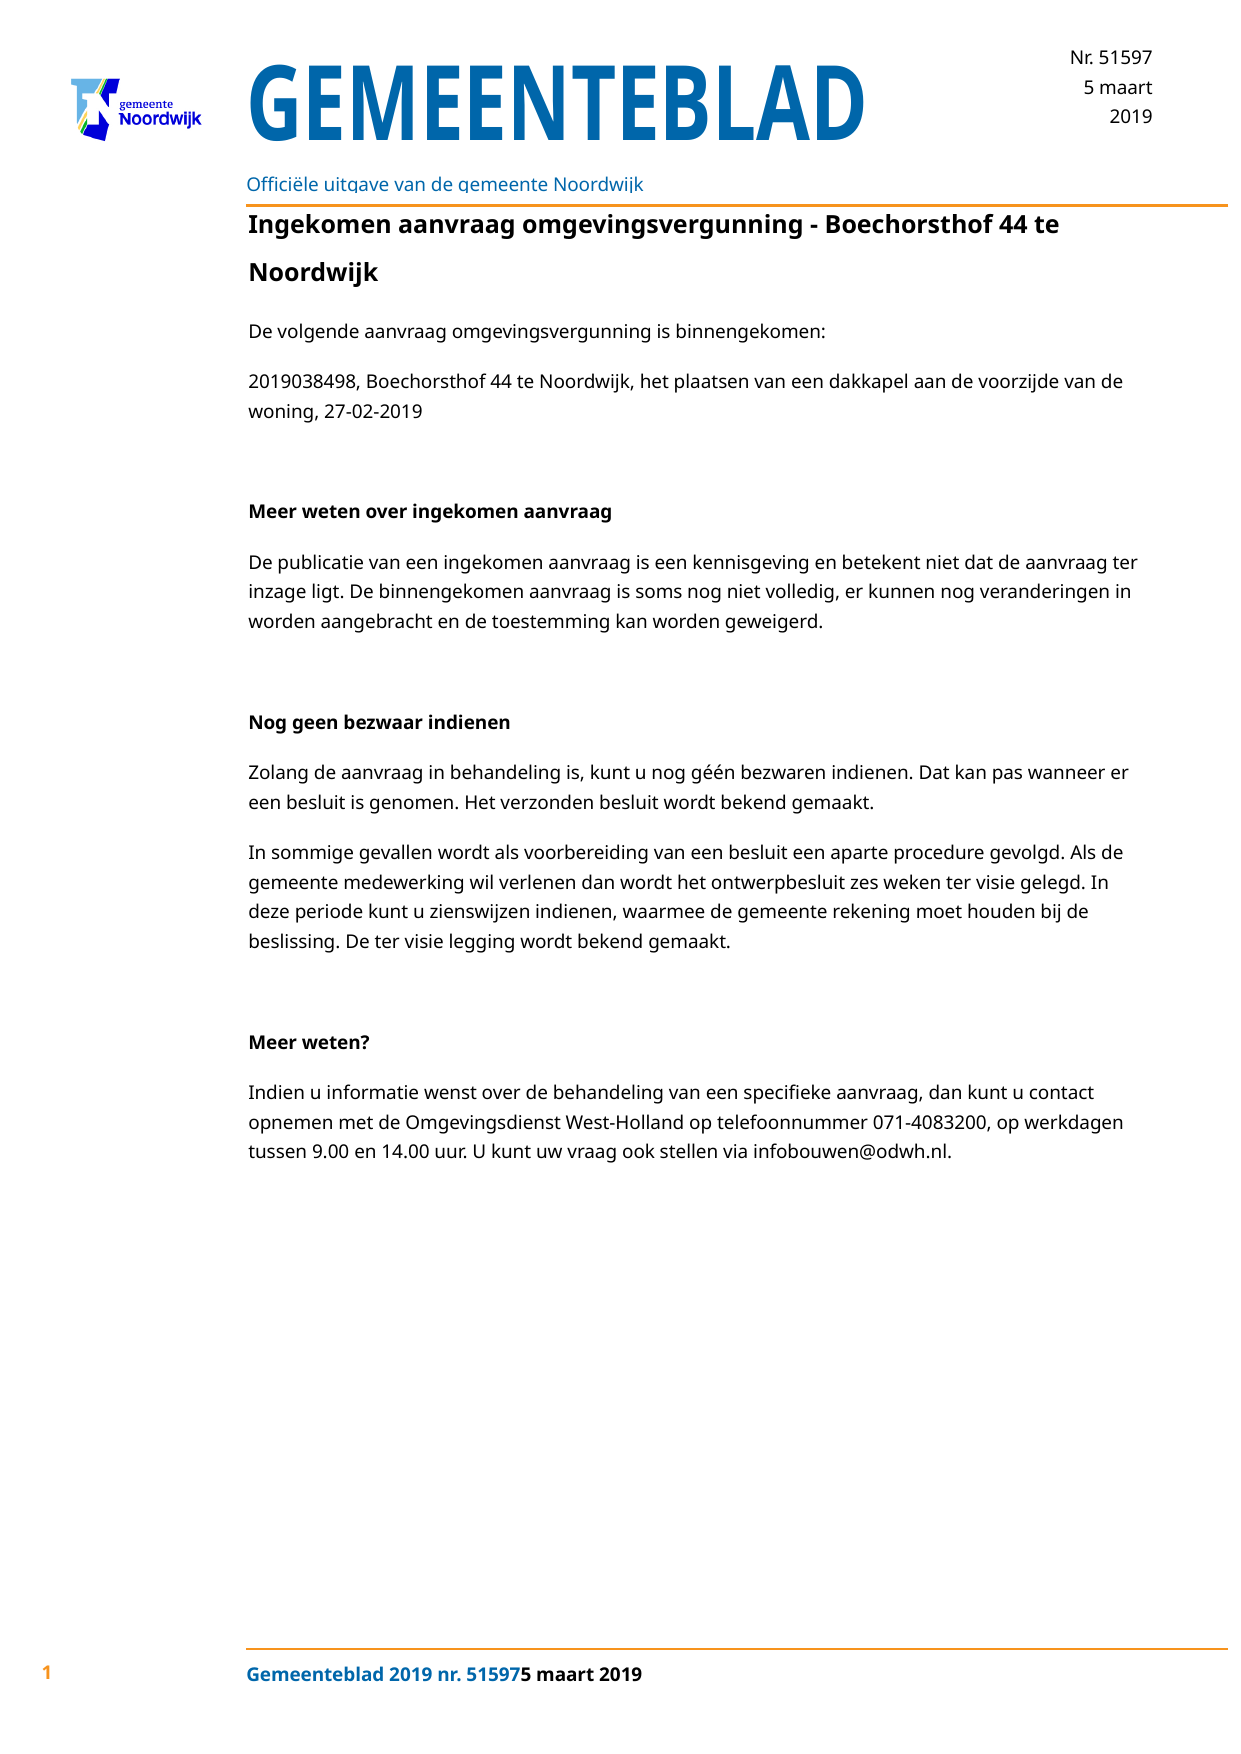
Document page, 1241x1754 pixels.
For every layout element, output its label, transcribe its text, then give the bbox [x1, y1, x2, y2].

text Meer weten over ingekomen aanvraag [248, 499, 1152, 524]
text In sommige gevallen wordt als voorbereiding van een besluit een aparte procedure gevolgd. Als de gemeente medewerking wil verlenen dan wordt het ontwerpbesluit zes weken ter visie gelegd. In deze periode kunt u zienswijzen indienen, waarmee de gemeente rekening moet houden bij de beslissing. De ter visie legging wordt bekend gemaakt. [248, 839, 1152, 954]
picture [41, 47, 231, 172]
text De volgende aanvraag omgevingsvergunning is binnengekomen: [248, 318, 1152, 344]
text Zolang de aanvraag in behandeling is, kunt u nog géén bezwaren indienen. Dat kan pas wanneer er een besluit is genomen. Het verzonden besluit wordt bekend gemaakt. [248, 759, 1152, 815]
text Meer weten? [248, 1029, 1152, 1055]
text Ingekomen aanvraag omgevingsvergunning - Boechorsthof 44 te Noordwijk [248, 207, 1152, 288]
text Nog geen bezwaar indienen [248, 709, 1152, 735]
text Indien u informatie wenst over de behandeling van een specifieke aanvraag, dan kunt u contact opnemen met de Omgevingsdienst West-Holland op telefoonnummer 071-4083200, op werkdagen tussen 9.00 en 14.00 uur. U kunt uw vraag ook stellen via infobouwen@odwh.nl. [248, 1079, 1152, 1164]
text De publicatie van een ingekomen aanvraag is een kennisgeving en betekent niet dat de aanvraag ter inzage ligt. De binnengekomen aanvraag is soms nog niet volledig, er kunnen nog veranderingen in worden aangebracht en de toestemming kan worden geweigerd. [248, 549, 1152, 634]
text 2019038498, Boechorsthof 44 te Noordwijk, het plaatsen van een dakkapel aan de voorzijde van de woning, 27-02-2019 [248, 368, 1152, 424]
